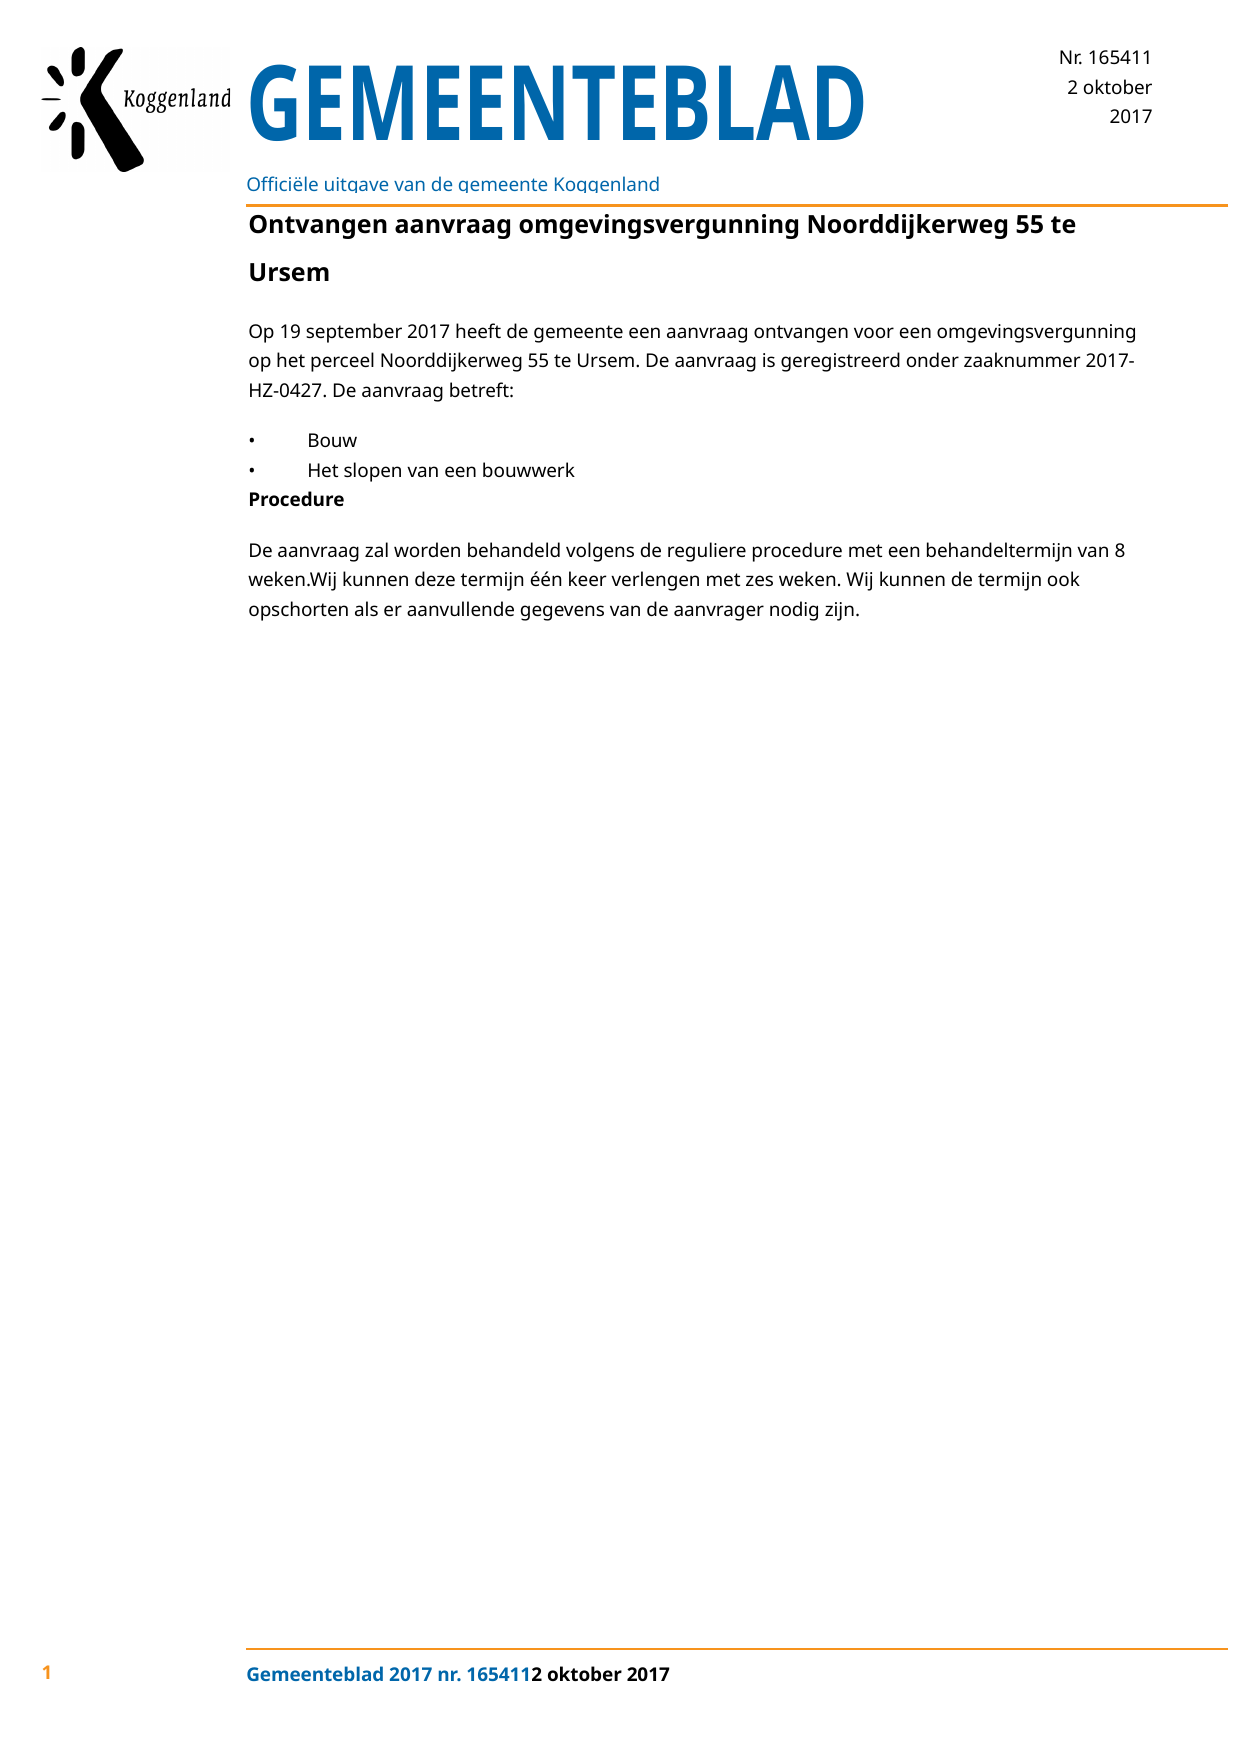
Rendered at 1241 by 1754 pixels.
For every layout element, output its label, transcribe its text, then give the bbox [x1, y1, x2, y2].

text De aanvraag zal worden behandeld volgens de reguliere procedure met een behandeltermijn van 8 weken.Wij kunnen deze termijn één keer verlengen met zes weken. Wij kunnen de termijn ook opschorten als er aanvullende gegevens van de aanvrager nodig zijn. [248, 537, 1152, 622]
text Ontvangen aanvraag omgevingsvergunning Noorddijkerweg 55 te Ursem [248, 207, 1152, 288]
list Het slopen van een bouwwerk [248, 457, 1152, 483]
text Procedure [248, 487, 1152, 512]
list Bouw [248, 427, 1152, 453]
text Op 19 september 2017 heeft de gemeente een aanvraag ontvangen voor een omgevingsvergunning op het perceel Noorddijkerweg 55 te Ursem. De aanvraag is geregistreerd onder zaaknummer 2017-HZ-0427. De aanvraag betreft: [248, 318, 1152, 403]
picture [41, 47, 231, 172]
